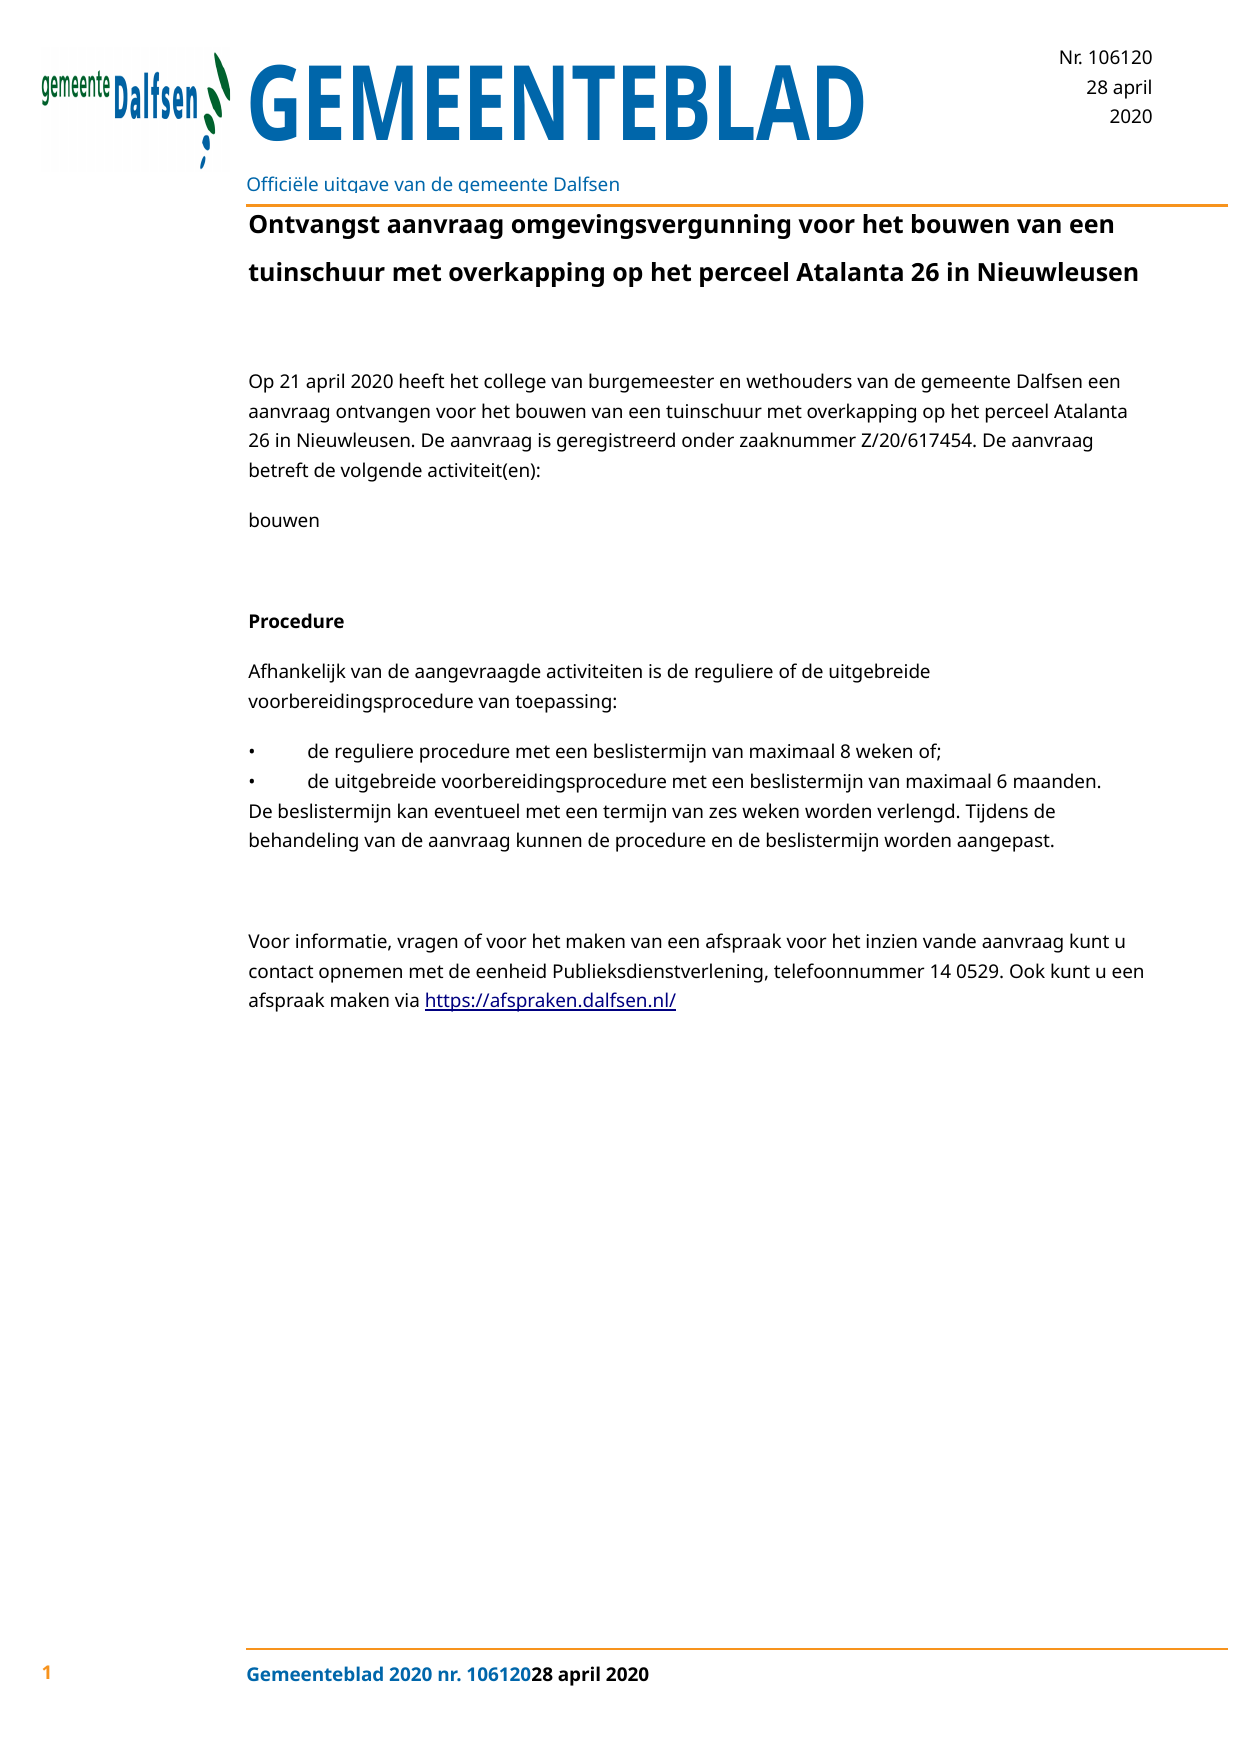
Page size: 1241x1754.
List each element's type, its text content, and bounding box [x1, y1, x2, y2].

text Voor informatie, vragen of voor het maken van een afspraak voor het inzien vande aanvraag kunt u contact opnemen met de eenheid Publieksdienstverlening, telefoonnummer 14 0529. Ook kunt u een afspraak maken via https://afspraken.dalfsen.nl/ [248, 928, 1152, 1013]
list de uitgebreide voorbereidingsprocedure met een beslistermijn van maximaal 6 maanden. [248, 768, 1152, 794]
text De beslistermijn kan eventueel met een termijn van zes weken worden verlengd. Tijdens de behandeling van de aanvraag kunnen de procedure en de beslistermijn worden aangepast. [248, 798, 1152, 853]
text Op 21 april 2020 heeft het college van burgemeester en wethouders van de gemeente Dalfsen een aanvraag ontvangen voor het bouwen van een tuinschuur met overkapping op het perceel Atalanta 26 in Nieuwleusen. De aanvraag is geregistreerd onder zaaknummer Z/20/617454. De aanvraag betreft de volgende activiteit(en): [248, 368, 1152, 483]
text Procedure [248, 608, 1152, 634]
text bouwen [248, 507, 1152, 533]
text Afhankelijk van de aangevraagde activiteiten is de reguliere of de uitgebreide voorbereidingsprocedure van toepassing: [248, 659, 1152, 714]
picture [41, 47, 231, 172]
list de reguliere procedure met een beslistermijn van maximaal 8 weken of; [248, 739, 1152, 764]
text Ontvangst aanvraag omgevingsvergunning voor het bouwen van een tuinschuur met overkapping op het perceel Atalanta 26 in Nieuwleusen [248, 207, 1152, 288]
